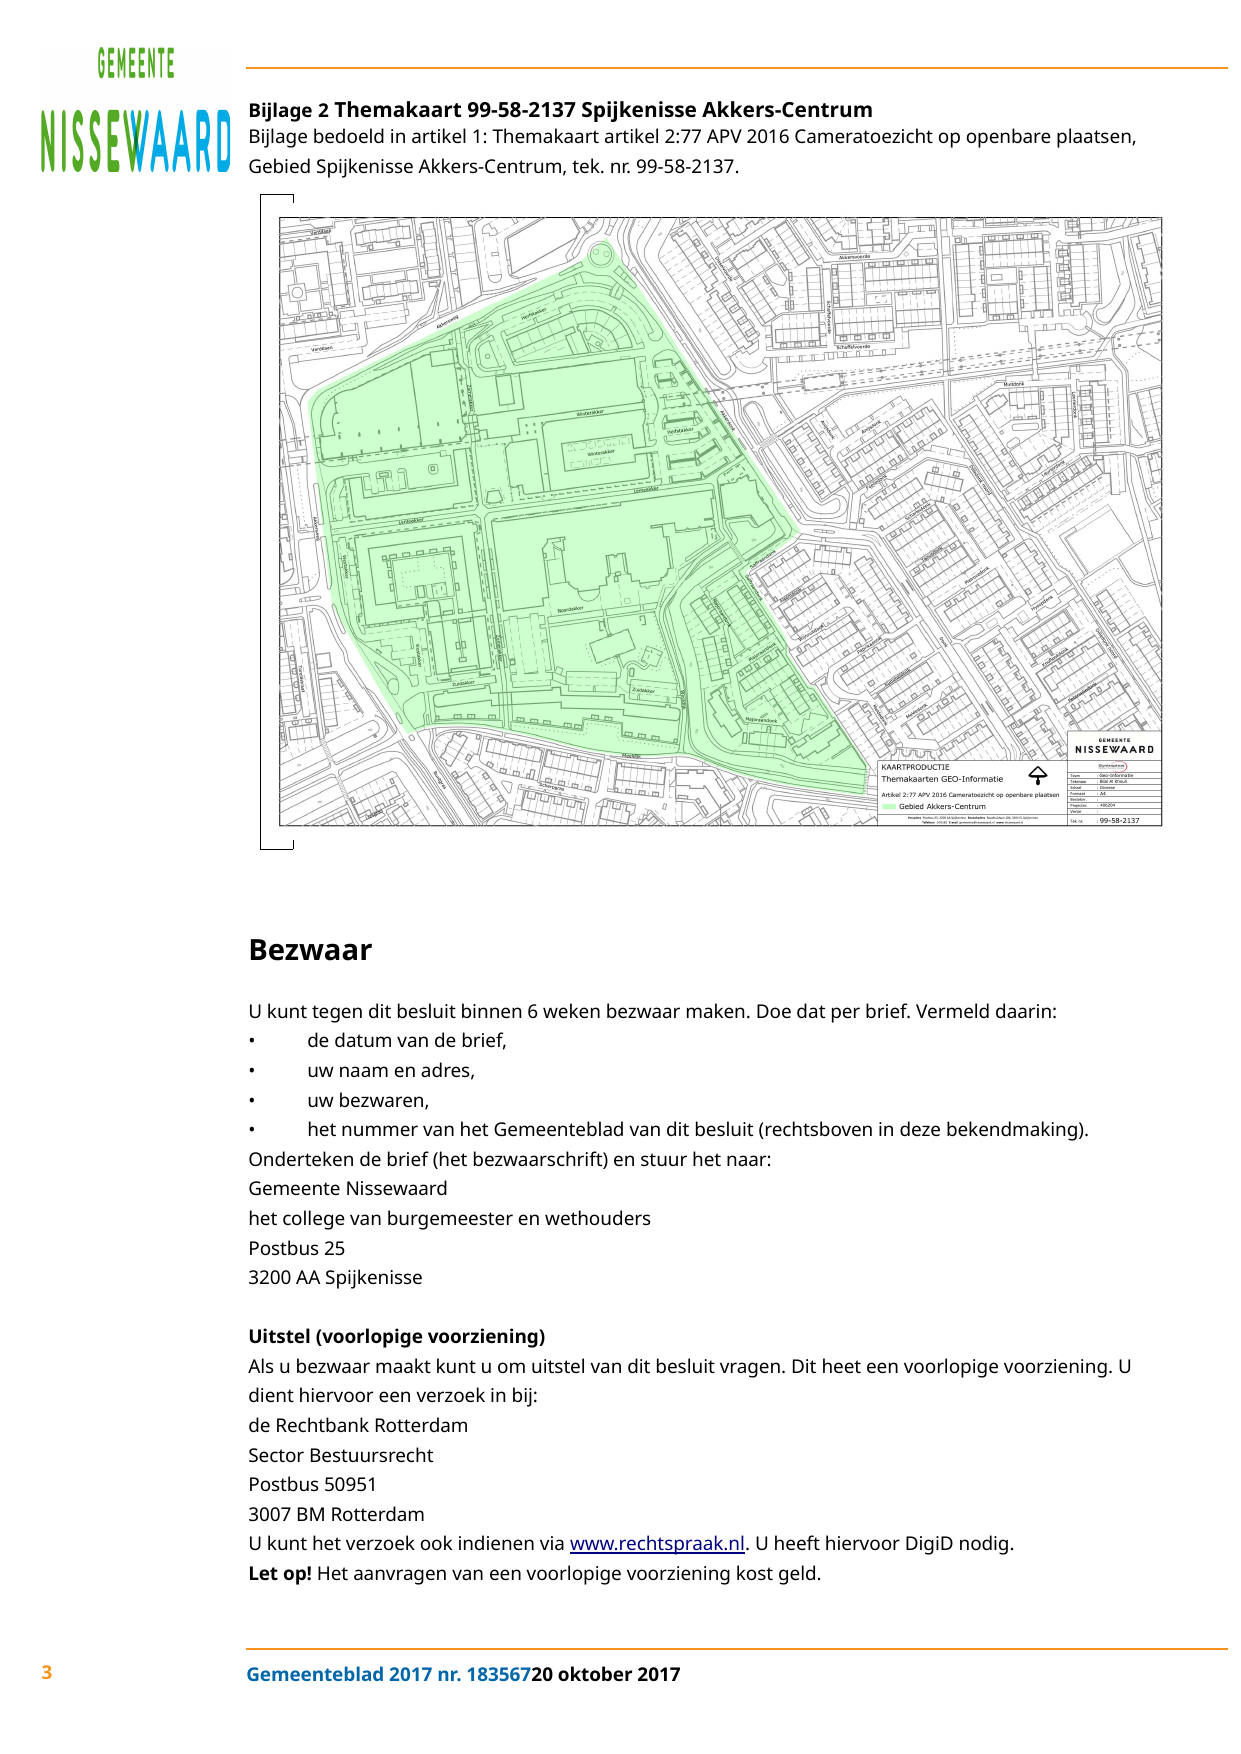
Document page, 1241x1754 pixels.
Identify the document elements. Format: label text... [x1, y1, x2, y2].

picture [200, 151, 206, 172]
text Sector Bestuursrecht [248, 1442, 1152, 1468]
picture [222, 122, 227, 160]
text Bezwaar [248, 929, 1152, 969]
text Postbus 25 [248, 1235, 1152, 1261]
list uw bezwaren, [248, 1087, 1152, 1113]
picture [268, 203, 1173, 840]
text Let op! Het aanvragen van een voorlopige voorziening kost geld. [248, 1560, 1152, 1586]
list uw naam en adres, [248, 1057, 1152, 1083]
picture [41, 47, 231, 172]
list de datum van de brief, [248, 1028, 1152, 1053]
text U kunt het verzoek ook indienen via www.rechtspraak.nl. U heeft hiervoor DigiD nodig. [248, 1531, 1152, 1556]
picture [201, 122, 206, 138]
list het nummer van het Gemeenteblad van dit besluit (rechtsboven in deze bekendmaking). [248, 1116, 1152, 1142]
picture [176, 157, 187, 172]
text de Rechtbank Rotterdam [248, 1412, 1152, 1438]
text Bijlage bedoeld in artikel 1: Themakaart artikel 2:77 APV 2016 Cameratoezicht op openbare plaatsen, Gebied Spijkenisse Akkers-Centrum, tek. nr. 99-58-2137. [248, 123, 1152, 179]
text 3200 AA Spijkenisse [248, 1264, 1152, 1290]
text Uitstel (voorlopige voorziening) [248, 1323, 1152, 1349]
picture [154, 157, 165, 172]
text Postbus 50951 [248, 1471, 1152, 1497]
text 3007 BM Rotterdam [248, 1501, 1152, 1527]
text het college van burgemeester en wethouders [248, 1205, 1152, 1231]
text Bijlage 2 Themakaart 99-58-2137 Spijkenisse Akkers-Centrum [248, 95, 1152, 123]
text Als u bezwaar maakt kunt u om uitstel van dit besluit vragen. Dit heet een voorlopige voorziening. U dient hiervoor een verzoek in bij: [248, 1353, 1152, 1408]
text U kunt tegen dit besluit binnen 6 weken bezwaar maken. Doe dat per brief. Vermeld daarin: [248, 998, 1152, 1024]
text Onderteken de brief (het bezwaarschrift) en stuur het naar: [248, 1146, 1152, 1172]
text Gemeente Nissewaard [248, 1176, 1152, 1201]
